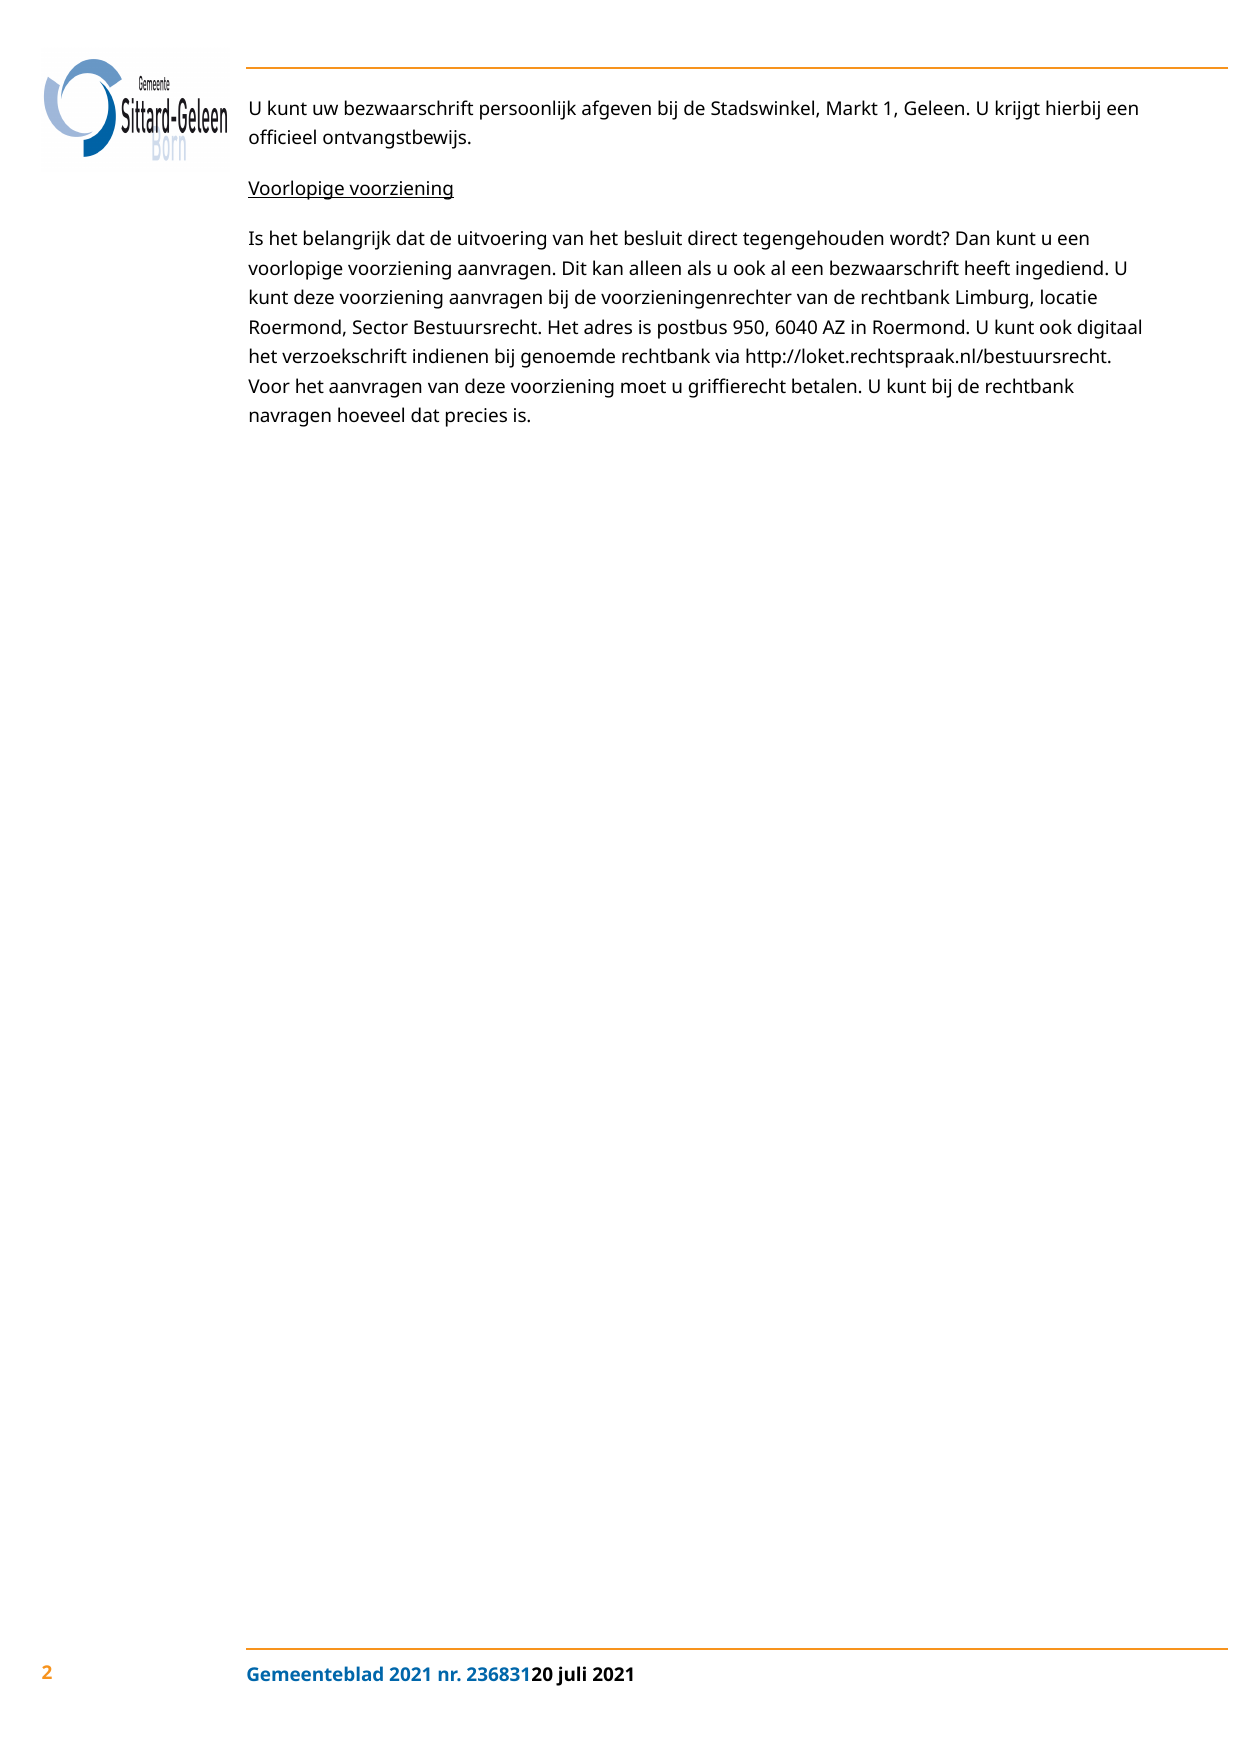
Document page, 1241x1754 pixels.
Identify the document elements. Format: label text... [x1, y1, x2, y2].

text Is het belangrijk dat de uitvoering van het besluit direct tegengehouden wordt? Dan kunt u een voorlopige voorziening aanvragen. Dit kan alleen als u ook al een bezwaarschrift heeft ingediend. U kunt deze voorziening aanvragen bij de voorzieningenrechter van de rechtbank Limburg, locatie Roermond, Sector Bestuursrecht. Het adres is postbus 950, 6040 AZ in Roermond. U kunt ook digitaal het verzoekschrift indienen bij genoemde rechtbank via http://loket.rechtspraak.nl/bestuursrecht. Voor het aanvragen van deze voorziening moet u griffierecht betalen. U kunt bij de rechtbank navragen hoeveel dat precies is. [248, 225, 1152, 428]
picture [41, 47, 231, 172]
text U kunt uw bezwaarschrift persoonlijk afgeven bij de Stadswinkel, Markt 1, Geleen. U krijgt hierbij een officieel ontvangstbewijs. [248, 95, 1152, 150]
text Voorlopige voorziening [248, 175, 1152, 201]
